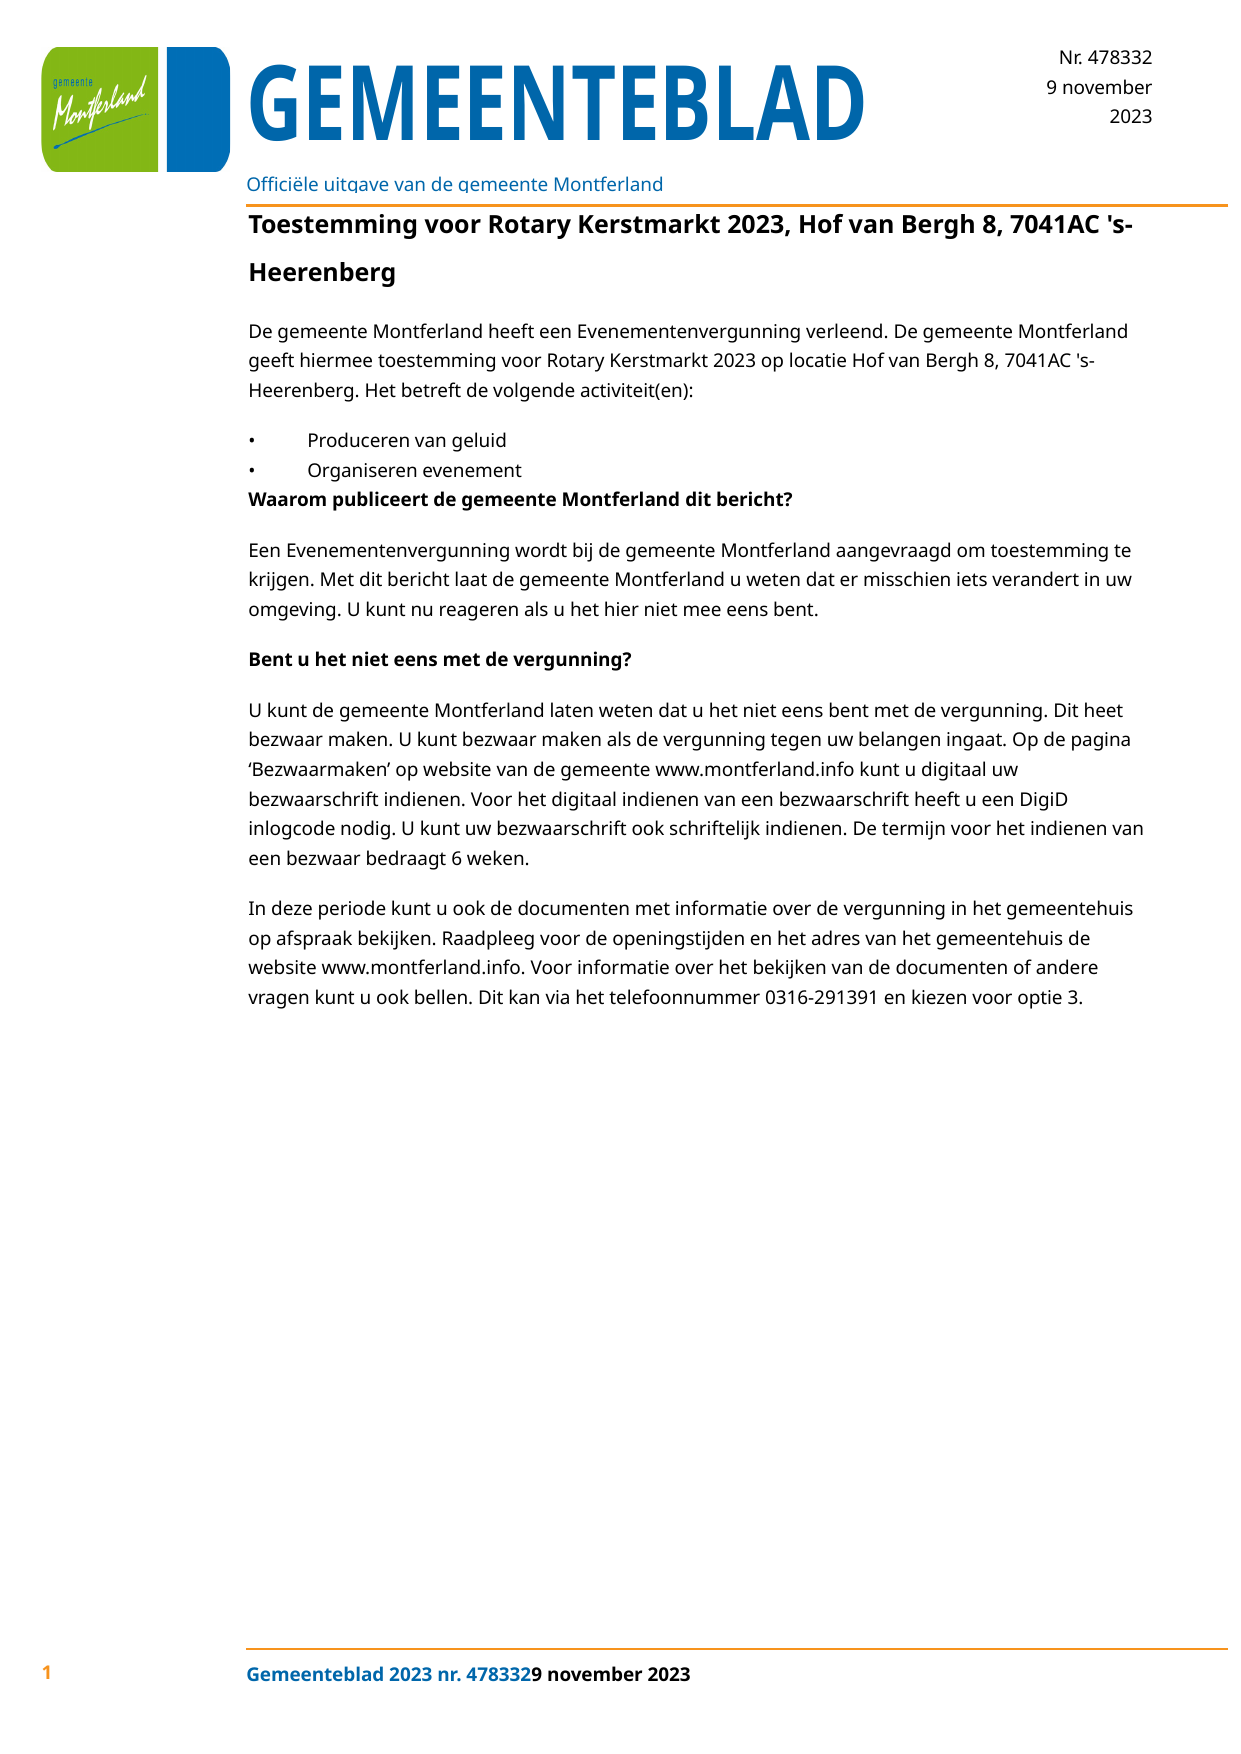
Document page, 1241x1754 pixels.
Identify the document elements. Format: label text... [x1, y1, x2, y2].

picture [41, 47, 231, 172]
text Een Evenementenvergunning wordt bij de gemeente Montferland aangevraagd om toestemming te krijgen. Met dit bericht laat de gemeente Montferland u weten dat er misschien iets verandert in uw omgeving. U kunt nu reageren als u het hier niet mee eens bent. [248, 537, 1152, 622]
list Produceren van geluid [248, 427, 1152, 453]
text U kunt de gemeente Montferland laten weten dat u het niet eens bent met de vergunning. Dit heet bezwaar maken. U kunt bezwaar maken als de vergunning tegen uw belangen ingaat. Op de pagina ‘Bezwaarmaken’ op website van de gemeente www.montferland.info kunt u digitaal uw bezwaarschrift indienen. Voor het digitaal indienen van een bezwaarschrift heeft u een DigiD inlogcode nodig. U kunt uw bezwaarschrift ook schriftelijk indienen. De termijn voor het indienen van een bezwaar bedraagt 6 weken. [248, 697, 1152, 871]
text Bent u het niet eens met de vergunning? [248, 647, 1152, 672]
list Organiseren evenement [248, 457, 1152, 483]
text In deze periode kunt u ook de documenten met informatie over de vergunning in het gemeentehuis op afspraak bekijken. Raadpleeg voor de openingstijden en het adres van het gemeentehuis de website www.montferland.info. Voor informatie over het bekijken van de documenten of andere vragen kunt u ook bellen. Dit kan via het telefoonnummer 0316-291391 en kiezen voor optie 3. [248, 895, 1152, 1010]
text Toestemming voor Rotary Kerstmarkt 2023, Hof van Bergh 8, 7041AC 's-Heerenberg [248, 207, 1152, 288]
text Waarom publiceert de gemeente Montferland dit bericht? [248, 487, 1152, 512]
text De gemeente Montferland heeft een Evenementenvergunning verleend. De gemeente Montferland geeft hiermee toestemming voor Rotary Kerstmarkt 2023 op locatie Hof van Bergh 8, 7041AC 's-Heerenberg. Het betreft de volgende activiteit(en): [248, 318, 1152, 403]
